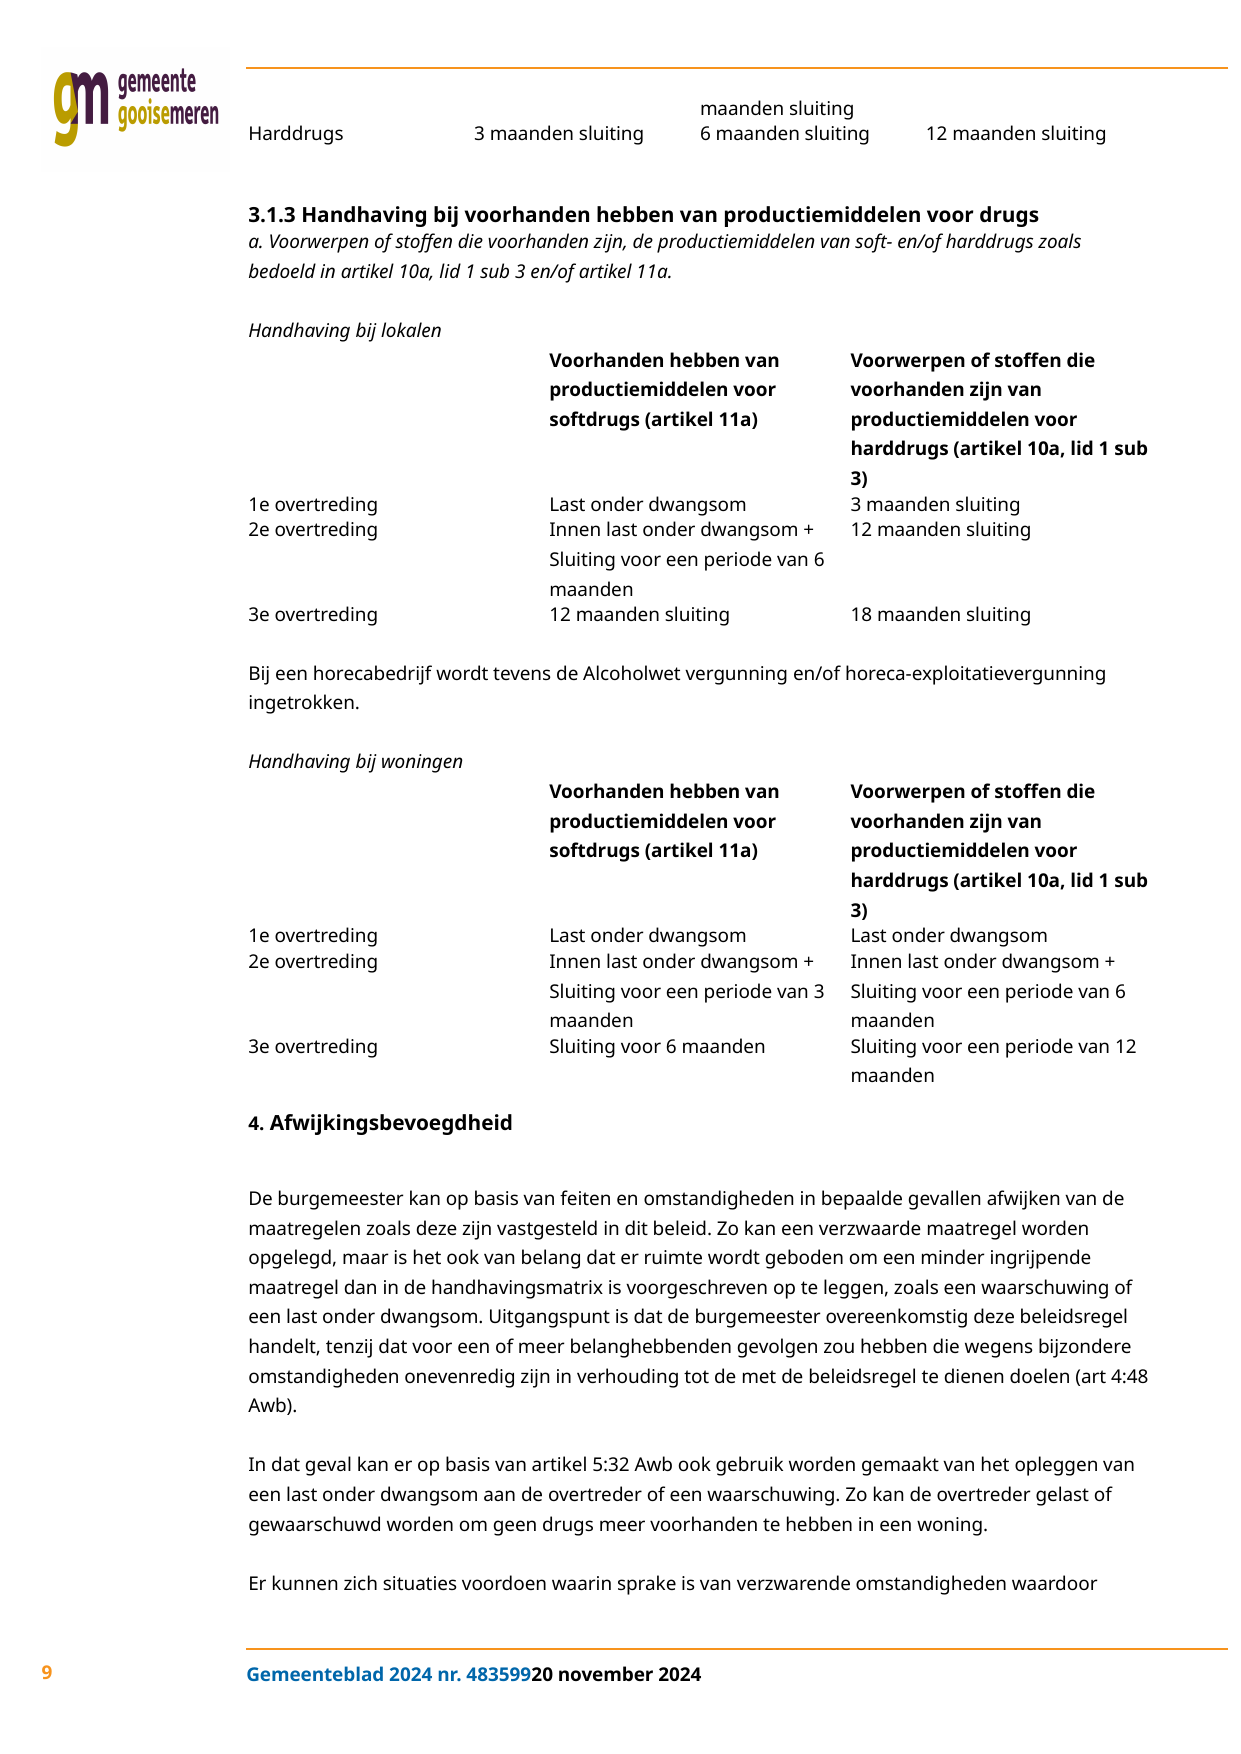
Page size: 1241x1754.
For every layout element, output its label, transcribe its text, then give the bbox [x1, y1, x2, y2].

table_cell 3e overtreding [248, 1033, 549, 1088]
text 4. Afwijkingsbevoegdheid [248, 1108, 1152, 1136]
table_header Voorwerpen of stoffen die voorhanden zijn van productiemiddelen voor harddrugs (artikel 10a, lid 1 sub 3) [850, 779, 1152, 922]
table_cell Innen last onder dwangsom + Sluiting voor een periode van 6 maanden [850, 948, 1152, 1033]
table_cell 6 maanden sluiting [700, 121, 926, 146]
table_cell [474, 95, 700, 121]
text De burgemeester kan op basis van feiten en omstandigheden in bepaalde gevallen afwijken van de maatregelen zoals deze zijn vastgesteld in dit beleid. Zo kan een verzwaarde maatregel worden opgelegd, maar is het ook van belang dat er ruimte wordt geboden om een minder ingrijpende maatregel dan in de handhavingsmatrix is voorgeschreven op te leggen, zoals een waarschuwing of een last onder dwangsom. Uitgangspunt is dat de burgemeester overeenkomstig deze beleidsregel handelt, tenzij dat voor een of meer belanghebbenden gevolgen zou hebben die wegens bijzondere omstandigheden onevenredig zijn in verhouding tot de met de beleidsregel te dienen doelen (art 4:48 Awb). [248, 1185, 1152, 1418]
table_cell 18 maanden sluiting [850, 601, 1152, 627]
table_cell Last onder dwangsom [549, 923, 850, 948]
table_header [248, 347, 549, 491]
text a. Voorwerpen of stoffen die voorhanden zijn, de productiemiddelen van soft- en/of harddrugs zoals bedoeld in artikel 10a, lid 1 sub 3 en/of artikel 11a. [248, 228, 1152, 284]
table_header Voorwerpen of stoffen die voorhanden zijn van productiemiddelen voor harddrugs (artikel 10a, lid 1 sub 3) [850, 347, 1152, 491]
text Handhaving bij woningen [248, 749, 1152, 774]
text Er kunnen zich situaties voordoen waarin sprake is van verzwarende omstandigheden waardoor [248, 1570, 1152, 1596]
table_cell 2e overtreding [248, 948, 549, 1033]
table_header Voorhanden hebben van productiemiddelen voor softdrugs (artikel 11a) [549, 779, 850, 922]
table_cell 12 maanden sluiting [549, 601, 850, 627]
table_cell Sluiting voor 6 maanden [549, 1033, 850, 1088]
picture [41, 47, 231, 172]
table_cell Last onder dwangsom [850, 923, 1152, 948]
table_cell Harddrugs [248, 121, 474, 146]
table_cell [248, 95, 474, 121]
table_cell [926, 95, 1152, 121]
table_cell Innen last onder dwangsom + Sluiting voor een periode van 6 maanden [549, 517, 850, 601]
text In dat geval kan er op basis van artikel 5:32 Awb ook gebruik worden gemaakt van het opleggen van een last onder dwangsom aan de overtreder of een waarschuwing. Zo kan de overtreder gelast of gewaarschuwd worden om geen drugs meer voorhanden te hebben in een woning. [248, 1452, 1152, 1537]
text Bij een horecabedrijf wordt tevens de Alcoholwet vergunning en/of horeca-exploitatievergunning ingetrokken. [248, 660, 1152, 715]
table_header Voorhanden hebben van productiemiddelen voor softdrugs (artikel 11a) [549, 347, 850, 491]
table_cell 1e overtreding [248, 491, 549, 517]
text Handhaving bij lokalen [248, 317, 1152, 343]
table_cell 12 maanden sluiting [926, 121, 1152, 146]
table_header [248, 779, 549, 922]
table_cell 3 maanden sluiting [474, 121, 700, 146]
table_cell Last onder dwangsom [549, 491, 850, 517]
table_cell Innen last onder dwangsom + Sluiting voor een periode van 3 maanden [549, 948, 850, 1033]
table_cell 3 maanden sluiting [850, 491, 1152, 517]
table_cell 12 maanden sluiting [850, 517, 1152, 601]
table_cell 2e overtreding [248, 517, 549, 601]
table_cell maanden sluiting [700, 95, 926, 121]
table_cell Sluiting voor een periode van 12 maanden [850, 1033, 1152, 1088]
table_cell 1e overtreding [248, 923, 549, 948]
text 3.1.3 Handhaving bij voorhanden hebben van productiemiddelen voor drugs [248, 200, 1152, 228]
table_cell 3e overtreding [248, 601, 549, 627]
